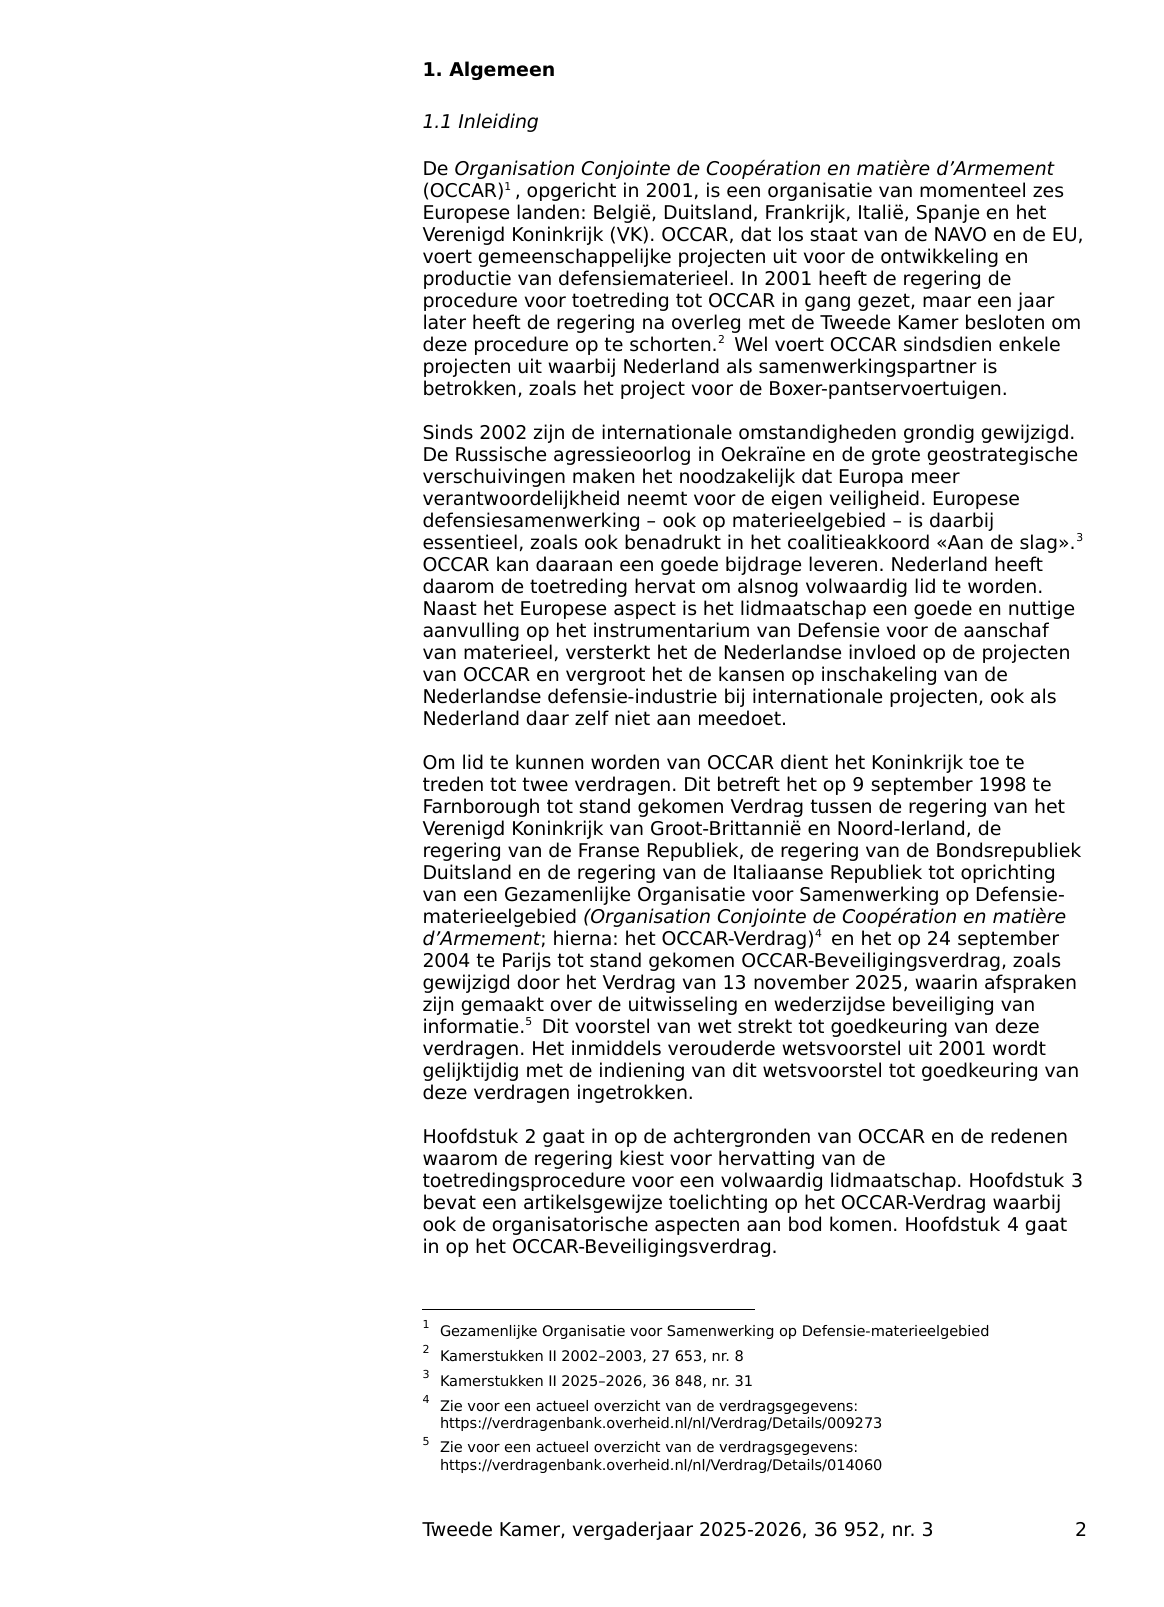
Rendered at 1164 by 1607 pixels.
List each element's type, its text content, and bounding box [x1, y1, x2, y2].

text De Organisation Conjointe de Coopération en matière d’Armement (OCCAR), opgericht in 2001, is een organisatie van momenteel zes Europese landen: België, Duitsland, Frankrijk, Italië, Spanje en het Verenigd Koninkrijk (VK). OCCAR, dat los staat van de NAVO en de EU, voert gemeenschappelijke projecten uit voor de ontwikkeling en productie van defensiematerieel. In 2001 heeft de regering de procedure voor toetreding tot OCCAR in gang gezet, maar een jaar later heeft de regering na overleg met de Tweede Kamer besloten om deze procedure op te schorten. Wel voert OCCAR sindsdien enkele projecten uit waarbij Nederland als samenwerkingspartner is betrokken, zoals het project voor de Boxer-pantservoertuigen. [422, 158, 1087, 400]
text Gezamenlijke Organisatie voor Samenwerking op Defensie-materieelgebied [422, 1318, 1087, 1341]
text Kamerstukken II 2025–2026, 36 848, nr. 31 [422, 1368, 1087, 1391]
text Om lid te kunnen worden van OCCAR dient het Koninkrijk toe te treden tot twee verdragen. Dit betreft het op 9 september 1998 te Farnborough tot stand gekomen Verdrag tussen de regering van het Verenigd Koninkrijk van Groot-Brittannië en Noord-Ierland, de regering van de Franse Republiek, de regering van de Bondsrepubliek Duitsland en de regering van de Italiaanse Republiek tot oprichting van een Gezamenlijke Organisatie voor Samenwerking op Defensie-materieelgebied (Organisation Conjointe de Coopération en matière d’Armement; hierna: het OCCAR-Verdrag) en het op 24 september 2004 te Parijs tot stand gekomen OCCAR-Beveiligingsverdrag, zoals gewijzigd door het Verdrag van 13 november 2025, waarin afspraken zijn gemaakt over de uitwisseling en wederzijdse beveiliging van informatie. Dit voorstel van wet strekt tot goedkeuring van deze verdragen. Het inmiddels verouderde wetsvoorstel uit 2001 wordt gelijktijdig met de indiening van dit wetsvoorstel tot goedkeuring van deze verdragen ingetrokken. [422, 752, 1087, 1103]
subtitle 1. Algemeen [422, 59, 1087, 81]
subtitle 1.1 Inleiding [422, 111, 1087, 133]
text Sinds 2002 zijn de internationale omstandigheden grondig gewijzigd. De Russische agressieoorlog in Oekraïne en de grote geostrategische verschuivingen maken het noodzakelijk dat Europa meer verantwoordelijkheid neemt voor de eigen veiligheid. Europese defensiesamenwerking – ook op materieelgebied – is daarbij essentieel, zoals ook benadrukt in het coalitieakkoord «Aan de slag». OCCAR kan daaraan een goede bijdrage leveren. Nederland heeft daarom de toetreding hervat om alsnog volwaardig lid te worden. Naast het Europese aspect is het lidmaatschap een goede en nuttige aanvulling op het instrumentarium van Defensie voor de aanschaf van materieel, versterkt het de Nederlandse invloed op de projecten van OCCAR en vergroot het de kansen op inschakeling van de Nederlandse defensie-industrie bij internationale projecten, ook als Nederland daar zelf niet aan meedoet. [422, 422, 1087, 730]
text Zie voor een actueel overzicht van de verdragsgegevens: https://verdragenbank.overheid.nl/nl/Verdrag/Details/009273 [422, 1393, 1087, 1432]
text Zie voor een actueel overzicht van de verdragsgegevens: https://verdragenbank.overheid.nl/nl/Verdrag/Details/014060 [422, 1435, 1087, 1474]
text Kamerstukken II 2002–2003, 27 653, nr. 8 [422, 1343, 1087, 1366]
text Hoofdstuk 2 gaat in op de achtergronden van OCCAR en de redenen waarom de regering kiest voor hervatting van de toetredingsprocedure voor een volwaardig lidmaatschap. Hoofdstuk 3 bevat een artikelsgewijze toelichting op het OCCAR-Verdrag waarbij ook de organisatorische aspecten aan bod komen. Hoofdstuk 4 gaat in op het OCCAR-Beveiligingsverdrag. [422, 1126, 1087, 1258]
